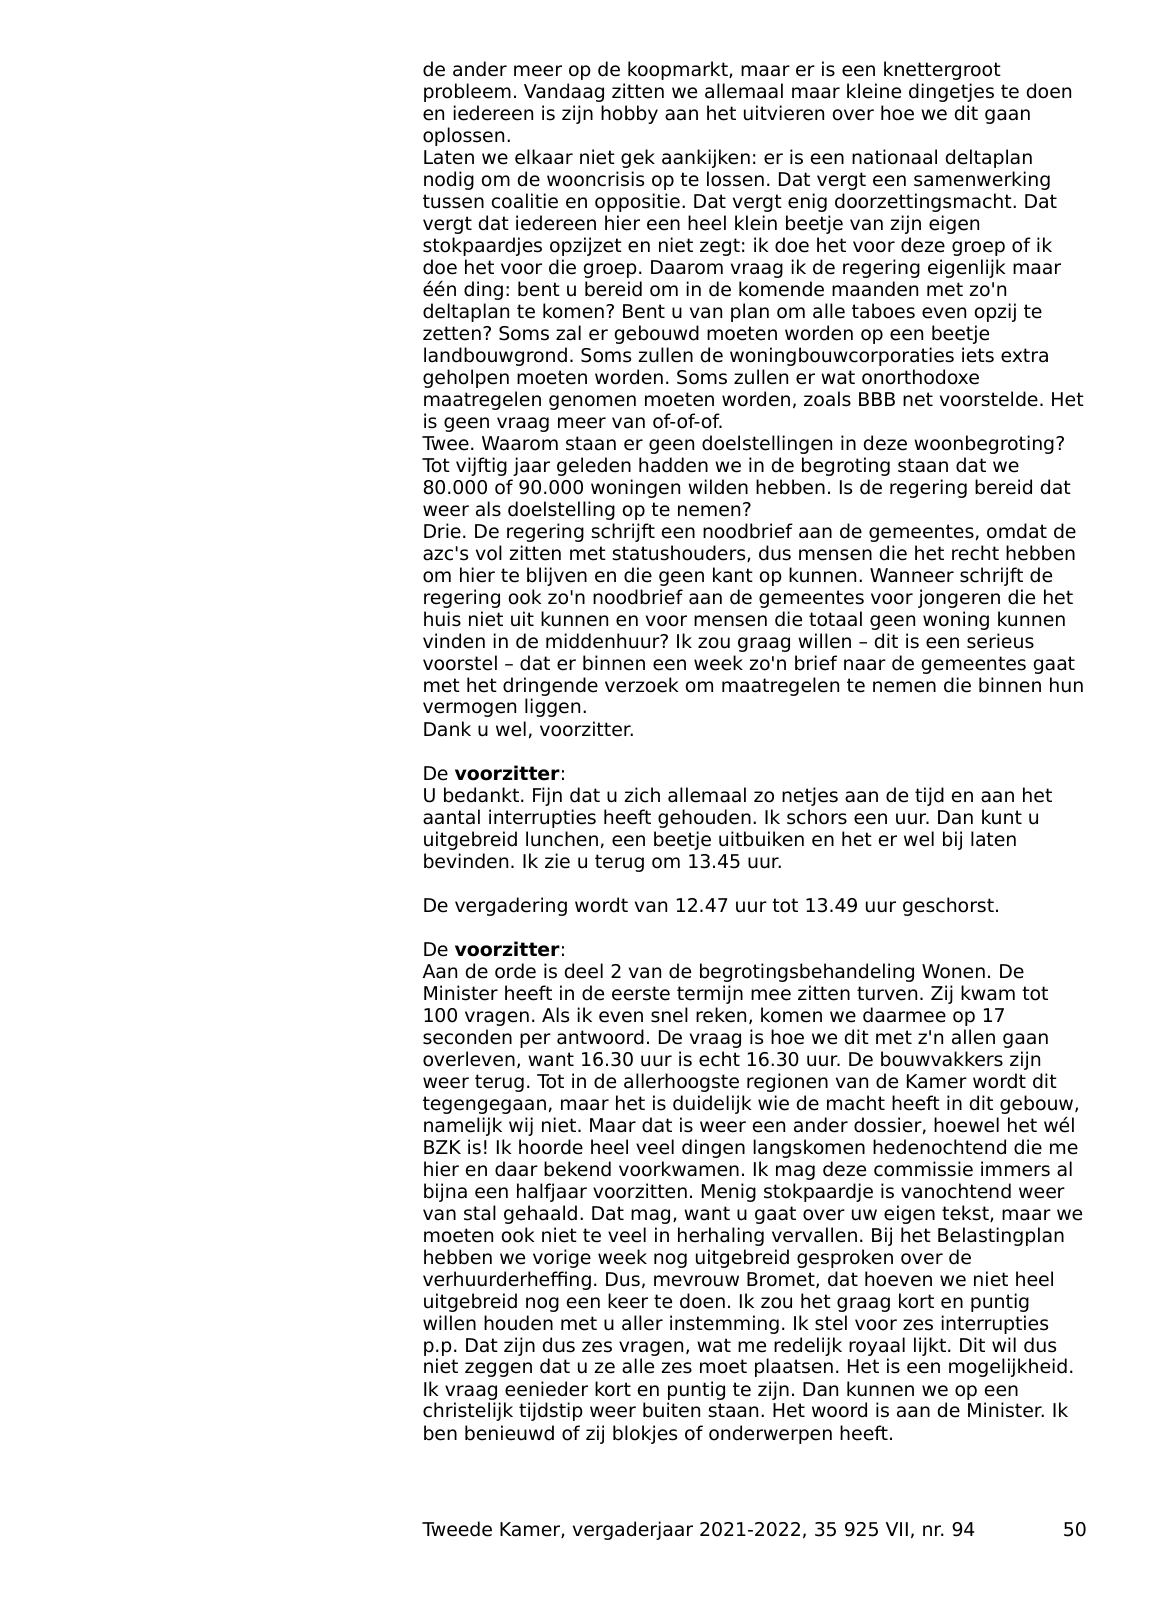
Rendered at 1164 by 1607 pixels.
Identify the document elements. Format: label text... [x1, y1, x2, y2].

text de ander meer op de koopmarkt, maar er is een knettergroot probleem. Vandaag zitten we allemaal maar kleine dingetjes te doen en iedereen is zijn hobby aan het uitvieren over hoe we dit gaan oplossen. [422, 59, 1087, 147]
text Aan de orde is deel 2 van de begrotingsbehandeling Wonen. De Minister heeft in de eerste termijn mee zitten turven. Zij kwam tot 100 vragen. Als ik even snel reken, komen we daarmee op 17 seconden per antwoord. De vraag is hoe we dit met z'n allen gaan overleven, want 16.30 uur is echt 16.30 uur. De bouwvakkers zijn weer terug. Tot in de allerhoogste regionen van de Kamer wordt dit tegengegaan, maar het is duidelijk wie de macht heeft in dit gebouw, namelijk wij niet. Maar dat is weer een ander dossier, hoewel het wél BZK is! Ik hoorde heel veel dingen langskomen hedenochtend die me hier en daar bekend voorkwamen. Ik mag deze commissie immers al bijna een halfjaar voorzitten. Menig stokpaardje is vanochtend weer van stal gehaald. Dat mag, want u gaat over uw eigen tekst, maar we moeten ook niet te veel in herhaling vervallen. Bij het Belastingplan hebben we vorige week nog uitgebreid gesproken over de verhuurderheffing. Dus, mevrouw Bromet, dat hoeven we niet heel uitgebreid nog een keer te doen. Ik zou het graag kort en puntig willen houden met u aller instemming. Ik stel voor zes interrupties p.p. Dat zijn dus zes vragen, wat me redelijk royaal lijkt. Dit wil dus niet zeggen dat u ze alle zes moet plaatsen. Het is een mogelijkheid. Ik vraag eenieder kort en puntig te zijn. Dan kunnen we op een christelijk tijdstip weer buiten staan. Het woord is aan de Minister. Ik ben benieuwd of zij blokjes of onderwerpen heeft. [422, 961, 1087, 1444]
text De voorzitter: [422, 763, 1087, 784]
text Twee. Waarom staan er geen doelstellingen in deze woonbegroting? Tot vijftig jaar geleden hadden we in de begroting staan dat we 80.000 of 90.000 woningen wilden hebben. Is de regering bereid dat weer als doelstelling op te nemen? [422, 433, 1087, 521]
text De voorzitter: [422, 939, 1087, 961]
text Laten we elkaar niet gek aankijken: er is een nationaal deltaplan nodig om de wooncrisis op te lossen. Dat vergt een samenwerking tussen coalitie en oppositie. Dat vergt enig doorzettingsmacht. Dat vergt dat iedereen hier een heel klein beetje van zijn eigen stokpaardjes opzijzet en niet zegt: ik doe het voor deze groep of ik doe het voor die groep. Daarom vraag ik de regering eigenlijk maar één ding: bent u bereid om in de komende maanden met zo'n deltaplan te komen? Bent u van plan om alle taboes even opzij te zetten? Soms zal er gebouwd moeten worden op een beetje landbouwgrond. Soms zullen de woningbouwcorporaties iets extra geholpen moeten worden. Soms zullen er wat onorthodoxe maatregelen genomen moeten worden, zoals BBB net voorstelde. Het is geen vraag meer van of-of-of. [422, 147, 1087, 433]
text Drie. De regering schrijft een noodbrief aan de gemeentes, omdat de azc's vol zitten met statushouders, dus mensen die het recht hebben om hier te blijven en die geen kant op kunnen. Wanneer schrijft de regering ook zo'n noodbrief aan de gemeentes voor jongeren die het huis niet uit kunnen en voor mensen die totaal geen woning kunnen vinden in de middenhuur? Ik zou graag willen – dit is een serieus voorstel – dat er binnen een week zo'n brief naar de gemeentes gaat met het dringende verzoek om maatregelen te nemen die binnen hun vermogen liggen. [422, 521, 1087, 718]
text U bedankt. Fijn dat u zich allemaal zo netjes aan de tijd en aan het aantal interrupties heeft gehouden. Ik schors een uur. Dan kunt u uitgebreid lunchen, een beetje uitbuiken en het er wel bij laten bevinden. Ik zie u terug om 13.45 uur. [422, 784, 1087, 872]
text De vergadering wordt van 12.47 uur tot 13.49 uur geschorst. [422, 895, 1087, 917]
text Dank u wel, voorzitter. [422, 718, 1087, 740]
